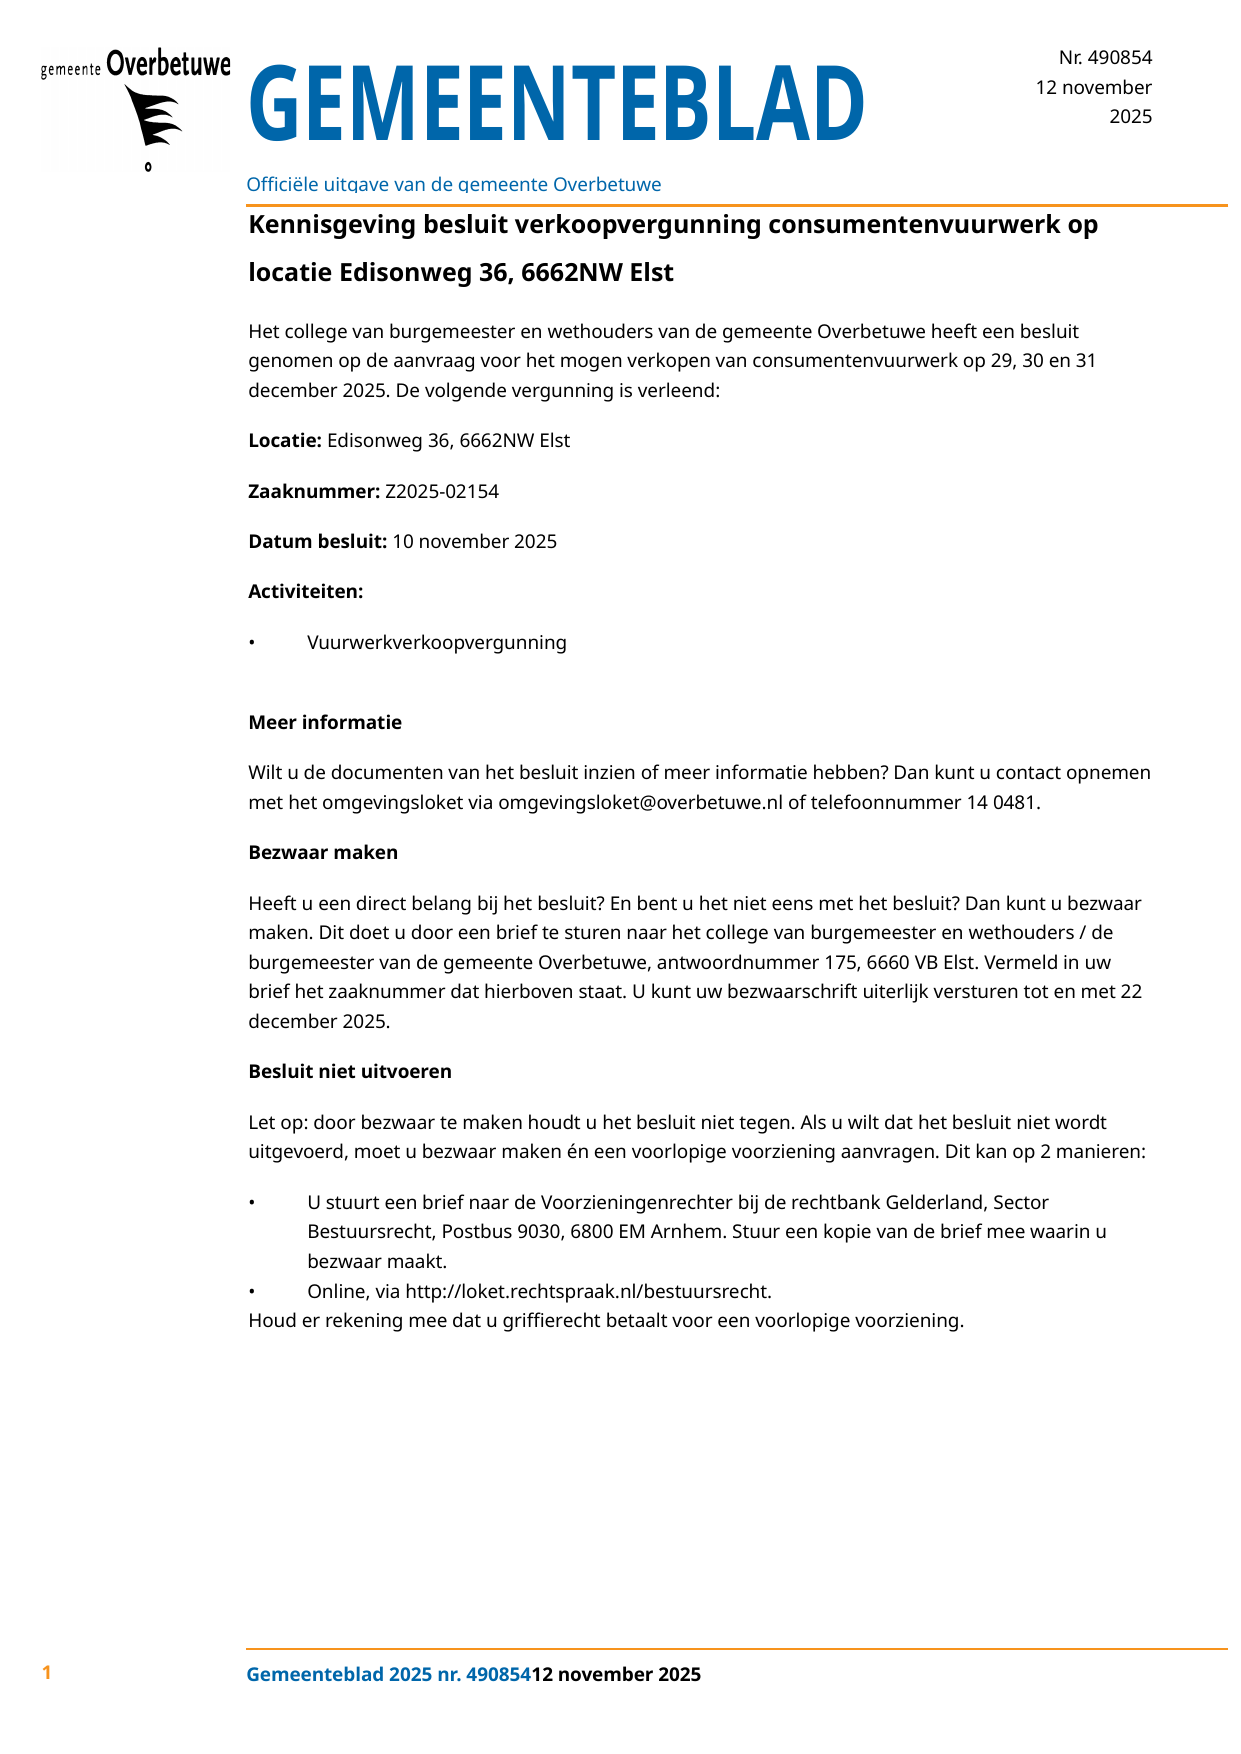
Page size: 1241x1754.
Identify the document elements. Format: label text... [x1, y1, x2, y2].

text Heeft u een direct belang bij het besluit? En bent u het niet eens met het besluit? Dan kunt u bezwaar maken. Dit doet u door een brief te sturen naar het college van burgemeester en wethouders / de burgemeester van de gemeente Overbetuwe, antwoordnummer 175, 6660 VB Elst. Vermeld in uw brief het zaaknummer dat hierboven staat. U kunt uw bezwaarschrift uiterlijk versturen tot en met 22 december 2025. [248, 890, 1152, 1034]
text Houd er rekening mee dat u griffierecht betaalt voor een voorlopige voorziening. [248, 1307, 1152, 1333]
picture [41, 47, 231, 172]
text Let op: door bezwaar te maken houdt u het besluit niet tegen. Als u wilt dat het besluit niet wordt uitgevoerd, moet u bezwaar maken én een voorlopige voorziening aanvragen. Dit kan op 2 manieren: [248, 1109, 1152, 1164]
list Online, via http://loket.rechtspraak.nl/bestuursrecht. [248, 1278, 1152, 1304]
text Besluit niet uitvoeren [248, 1059, 1152, 1084]
text Wilt u de documenten van het besluit inzien of meer informatie hebben? Dan kunt u contact opnemen met het omgevingsloket via omgevingsloket@overbetuwe.nl of telefoonnummer 14 0481. [248, 759, 1152, 815]
text Het college van burgemeester en wethouders van de gemeente Overbetuwe heeft een besluit genomen op de aanvraag voor het mogen verkopen van consumentenvuurwerk op 29, 30 en 31 december 2025. De volgende vergunning is verleend: [248, 318, 1152, 403]
text Zaaknummer: Z2025-02154 [248, 478, 1152, 504]
text Activiteiten: [248, 579, 1152, 604]
text Kennisgeving besluit verkoopvergunning consumentenvuurwerk op locatie Edisonweg 36, 6662NW Elst [248, 207, 1152, 288]
text Locatie: Edisonweg 36, 6662NW Elst [248, 427, 1152, 453]
text Meer informatie [248, 709, 1152, 735]
text Datum besluit: 10 november 2025 [248, 528, 1152, 554]
text Bezwaar maken [248, 839, 1152, 865]
list U stuurt een brief naar de Voorzieningenrechter bij de rechtbank Gelderland, Sector Bestuursrecht, Postbus 9030, 6800 EM Arnhem. Stuur een kopie van de brief mee waarin u bezwaar maakt. [248, 1189, 1152, 1274]
list Vuurwerkverkoopvergunning [248, 629, 1152, 655]
